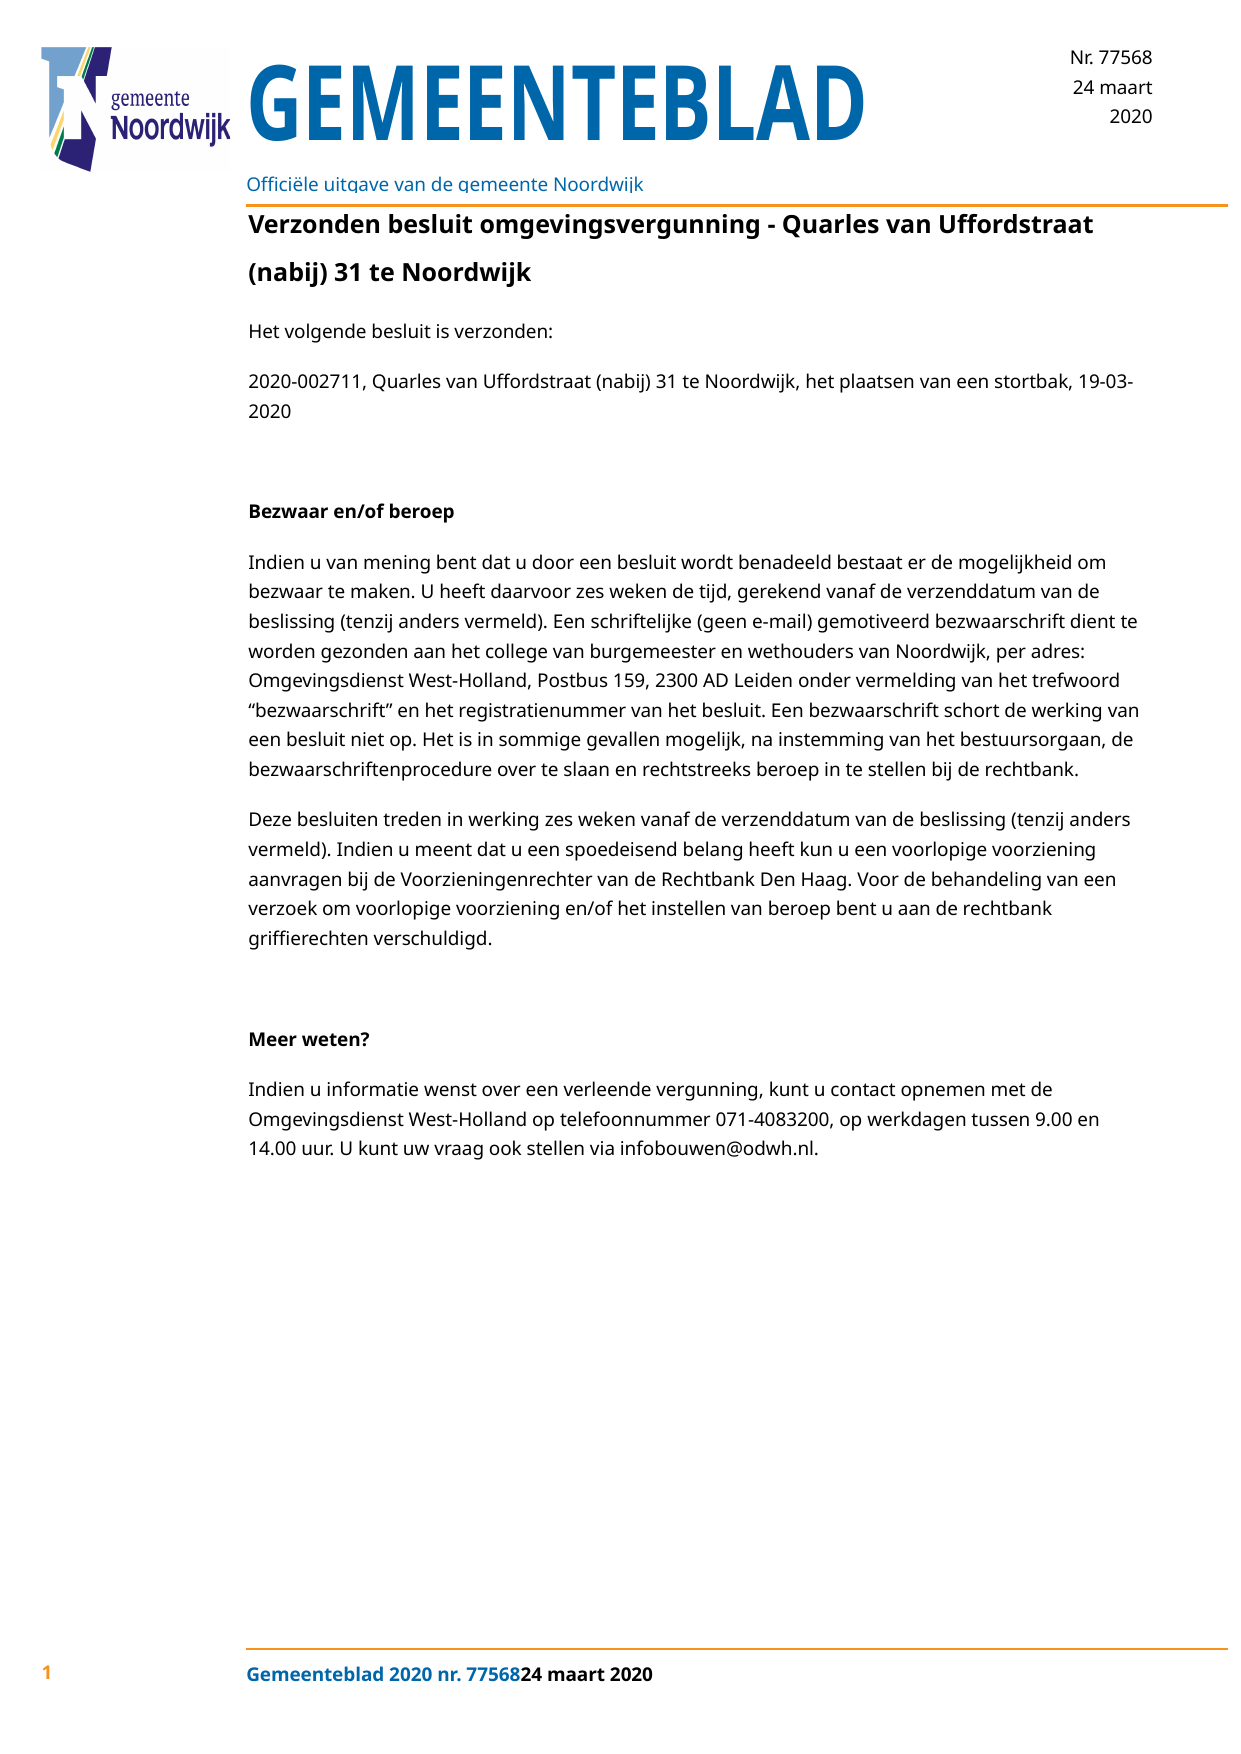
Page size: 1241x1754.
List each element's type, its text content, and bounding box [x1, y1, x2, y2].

text 2020-002711, Quarles van Uffordstraat (nabij) 31 te Noordwijk, het plaatsen van een stortbak, 19-03-2020 [248, 368, 1152, 424]
text Indien u van mening bent dat u door een besluit wordt benadeeld bestaat er de mogelijkheid om bezwaar te maken. U heeft daarvoor zes weken de tijd, gerekend vanaf de verzenddatum van de beslissing (tenzij anders vermeld). Een schriftelijke (geen e-mail) gemotiveerd bezwaarschrift dient te worden gezonden aan het college van burgemeester en wethouders van Noordwijk, per adres: Omgevingsdienst West-Holland, Postbus 159, 2300 AD Leiden onder vermelding van het trefwoord “bezwaarschrift” en het registratienummer van het besluit. Een bezwaarschrift schort de werking van een besluit niet op. Het is in sommige gevallen mogelijk, na instemming van het bestuursorgaan, de bezwaarschriftenprocedure over te slaan en rechtstreeks beroep in te stellen bij de rechtbank. [248, 549, 1152, 782]
text Deze besluiten treden in werking zes weken vanaf de verzenddatum van de beslissing (tenzij anders vermeld). Indien u meent dat u een spoedeisend belang heeft kun u een voorlopige voorziening aanvragen bij de Voorzieningenrechter van de Rechtbank Den Haag. Voor de behandeling van een verzoek om voorlopige voorziening en/of het instellen van beroep bent u aan de rechtbank griffierechten verschuldigd. [248, 807, 1152, 951]
text Bezwaar en/of beroep [248, 499, 1152, 524]
text Verzonden besluit omgevingsvergunning - Quarles van Uffordstraat (nabij) 31 te Noordwijk [248, 207, 1152, 288]
text Meer weten? [248, 1026, 1152, 1052]
picture [41, 47, 231, 172]
text Indien u informatie wenst over een verleende vergunning, kunt u contact opnemen met de Omgevingsdienst West-Holland op telefoonnummer 071-4083200, op werkdagen tussen 9.00 en 14.00 uur. U kunt uw vraag ook stellen via infobouwen@odwh.nl. [248, 1076, 1152, 1161]
text Het volgende besluit is verzonden: [248, 318, 1152, 344]
